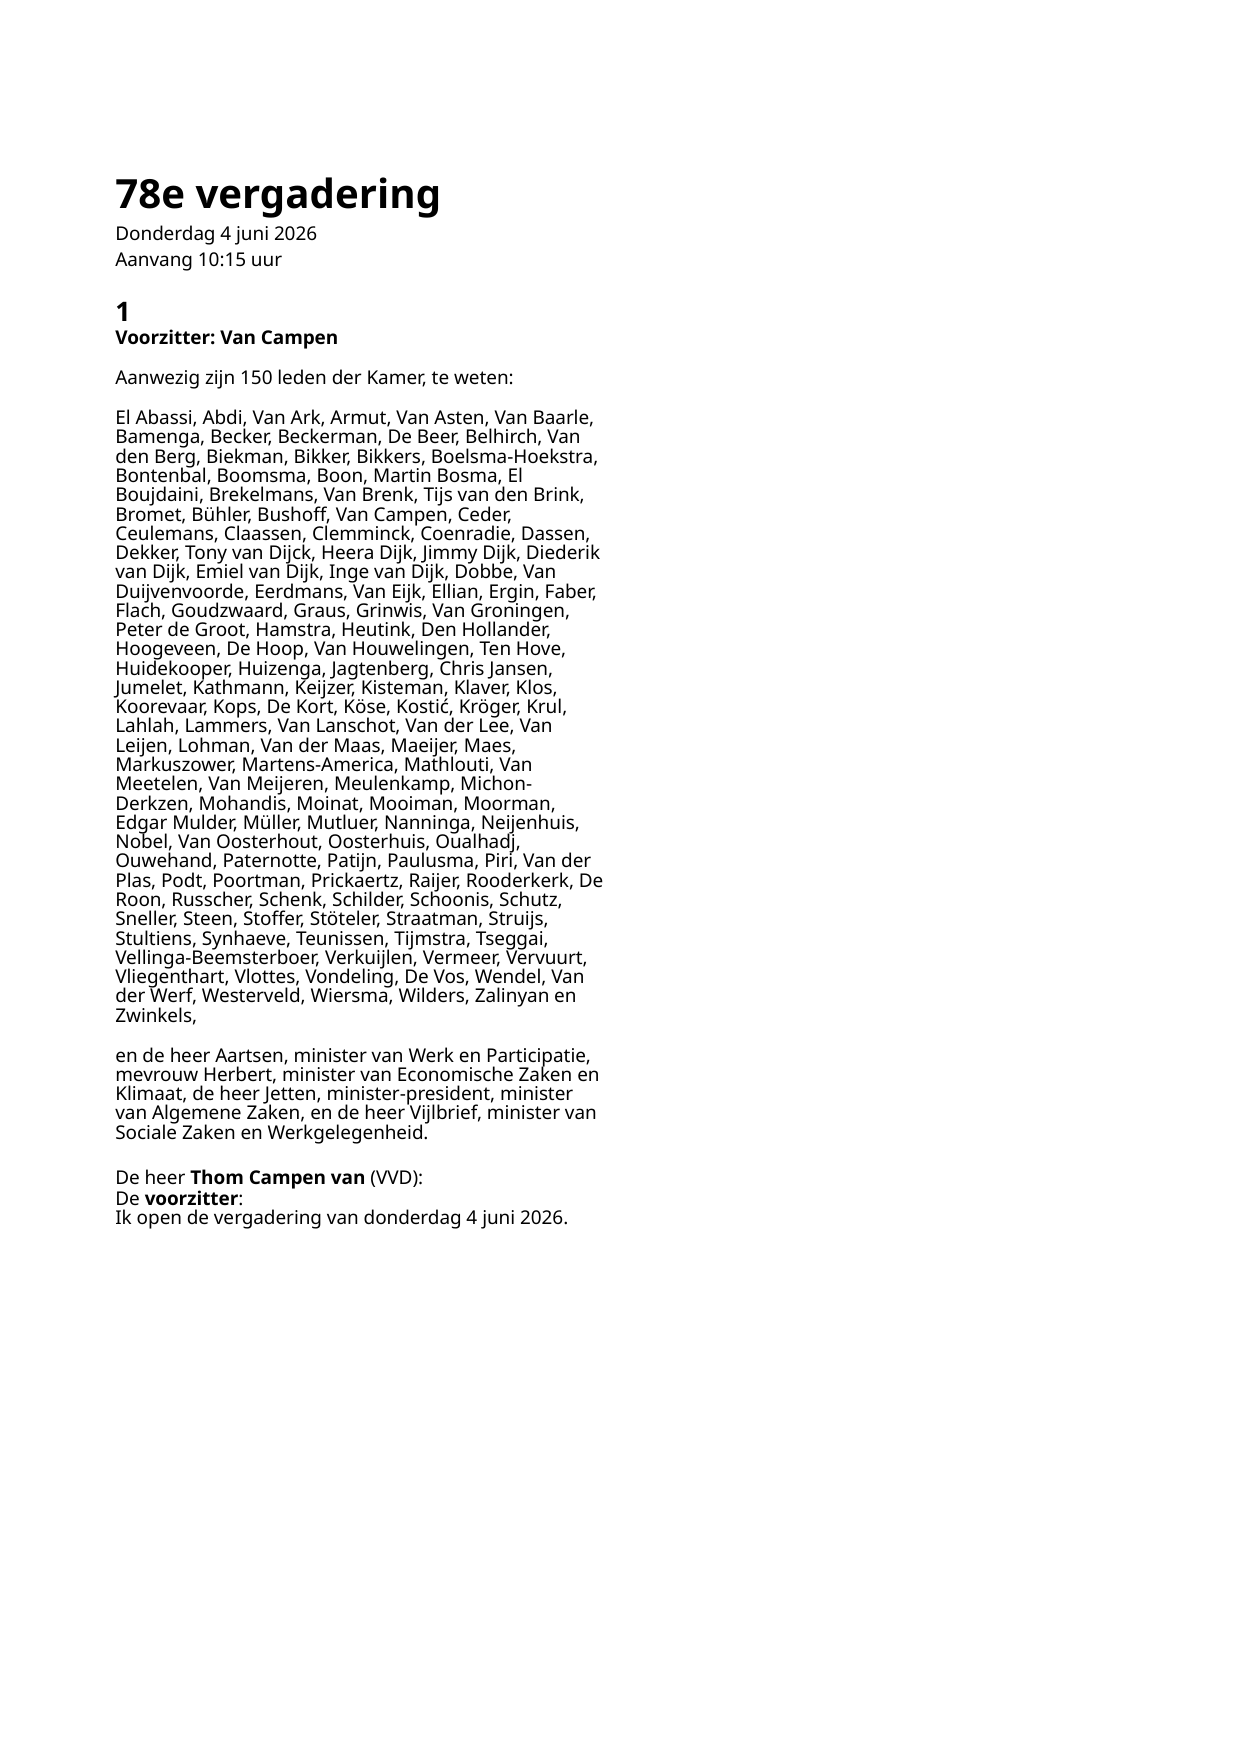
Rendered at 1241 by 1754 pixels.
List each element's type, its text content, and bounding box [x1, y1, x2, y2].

text Donderdag 4 juni 2026 [115, 220, 605, 246]
text Ik open de vergadering van donderdag 4 juni 2026. [115, 1209, 605, 1228]
text Voorzitter: Van Campen [115, 329, 605, 348]
text De heer Thom Campen van (VVD): [115, 1164, 605, 1189]
text Aanvang 10:15 uur [115, 246, 605, 272]
text 1 [115, 292, 605, 329]
text De voorzitter: [115, 1189, 605, 1209]
text Aanwezig zijn 150 leden der Kamer, te weten: [115, 369, 605, 388]
text El Abassi, Abdi, Van Ark, Armut, Van Asten, Van Baarle, Bamenga, Becker, Beckerman, De Beer, Belhirch, Van den Berg, Biekman, Bikker, Bikkers, Boelsma-Hoekstra, Bontenbal, Boomsma, Boon, Martin Bosma, El Boujdaini, Brekelmans, Van Brenk, Tijs van den Brink, Bromet, Bühler, Bushoff, Van Campen, Ceder, Ceulemans, Claassen, Clemminck, Coenradie, Dassen, Dekker, Tony van Dijck, Heera Dijk, Jimmy Dijk, Diederik van Dijk, Emiel van Dijk, Inge van Dijk, Dobbe, Van Duijvenvoorde, Eerdmans, Van Eijk, Ellian, Ergin, Faber, Flach, Goudzwaard, Graus, Grinwis, Van Groningen, Peter de Groot, Hamstra, Heutink, Den Hollander, Hoogeveen, De Hoop, Van Houwelingen, Ten Hove, Huidekooper, Huizenga, Jagtenberg, Chris Jansen, Jumelet, Kathmann, Keijzer, Kisteman, Klaver, Klos, Koorevaar, Kops, De Kort, Köse, Kostić, Kröger, Krul, Lahlah, Lammers, Van Lanschot, Van der Lee, Van Leijen, Lohman, Van der Maas, Maeijer, Maes, Markuszower, Martens-America, Mathlouti, Van Meetelen, Van Meijeren, Meulenkamp, Michon-Derkzen, Mohandis, Moinat, Mooiman, Moorman, Edgar Mulder, Müller, Mutluer, Nanninga, Neijenhuis, Nobel, Van Oosterhout, Oosterhuis, Oualhadj, Ouwehand, Paternotte, Patijn, Paulusma, Piri, Van der Plas, Podt, Poortman, Prickaertz, Raijer, Rooderkerk, De Roon, Russcher, Schenk, Schilder, Schoonis, Schutz, Sneller, Steen, Stoffer, Stöteler, Straatman, Struijs, Stultiens, Synhaeve, Teunissen, Tijmstra, Tseggai, Vellinga-Beemsterboer, Verkuijlen, Vermeer, Vervuurt, Vliegenthart, Vlottes, Vondeling, De Vos, Wendel, Van der Werf, Westerveld, Wiersma, Wilders, Zalinyan en Zwinkels, [115, 409, 605, 1026]
text 78e vergadering [115, 165, 605, 220]
text en de heer Aartsen, minister van Werk en Participatie, mevrouw Herbert, minister van Economische Zaken en Klimaat, de heer Jetten, minister-president, minister van Algemene Zaken, en de heer Vijlbrief, minister van Sociale Zaken en Werkgelegenheid. [115, 1047, 605, 1143]
